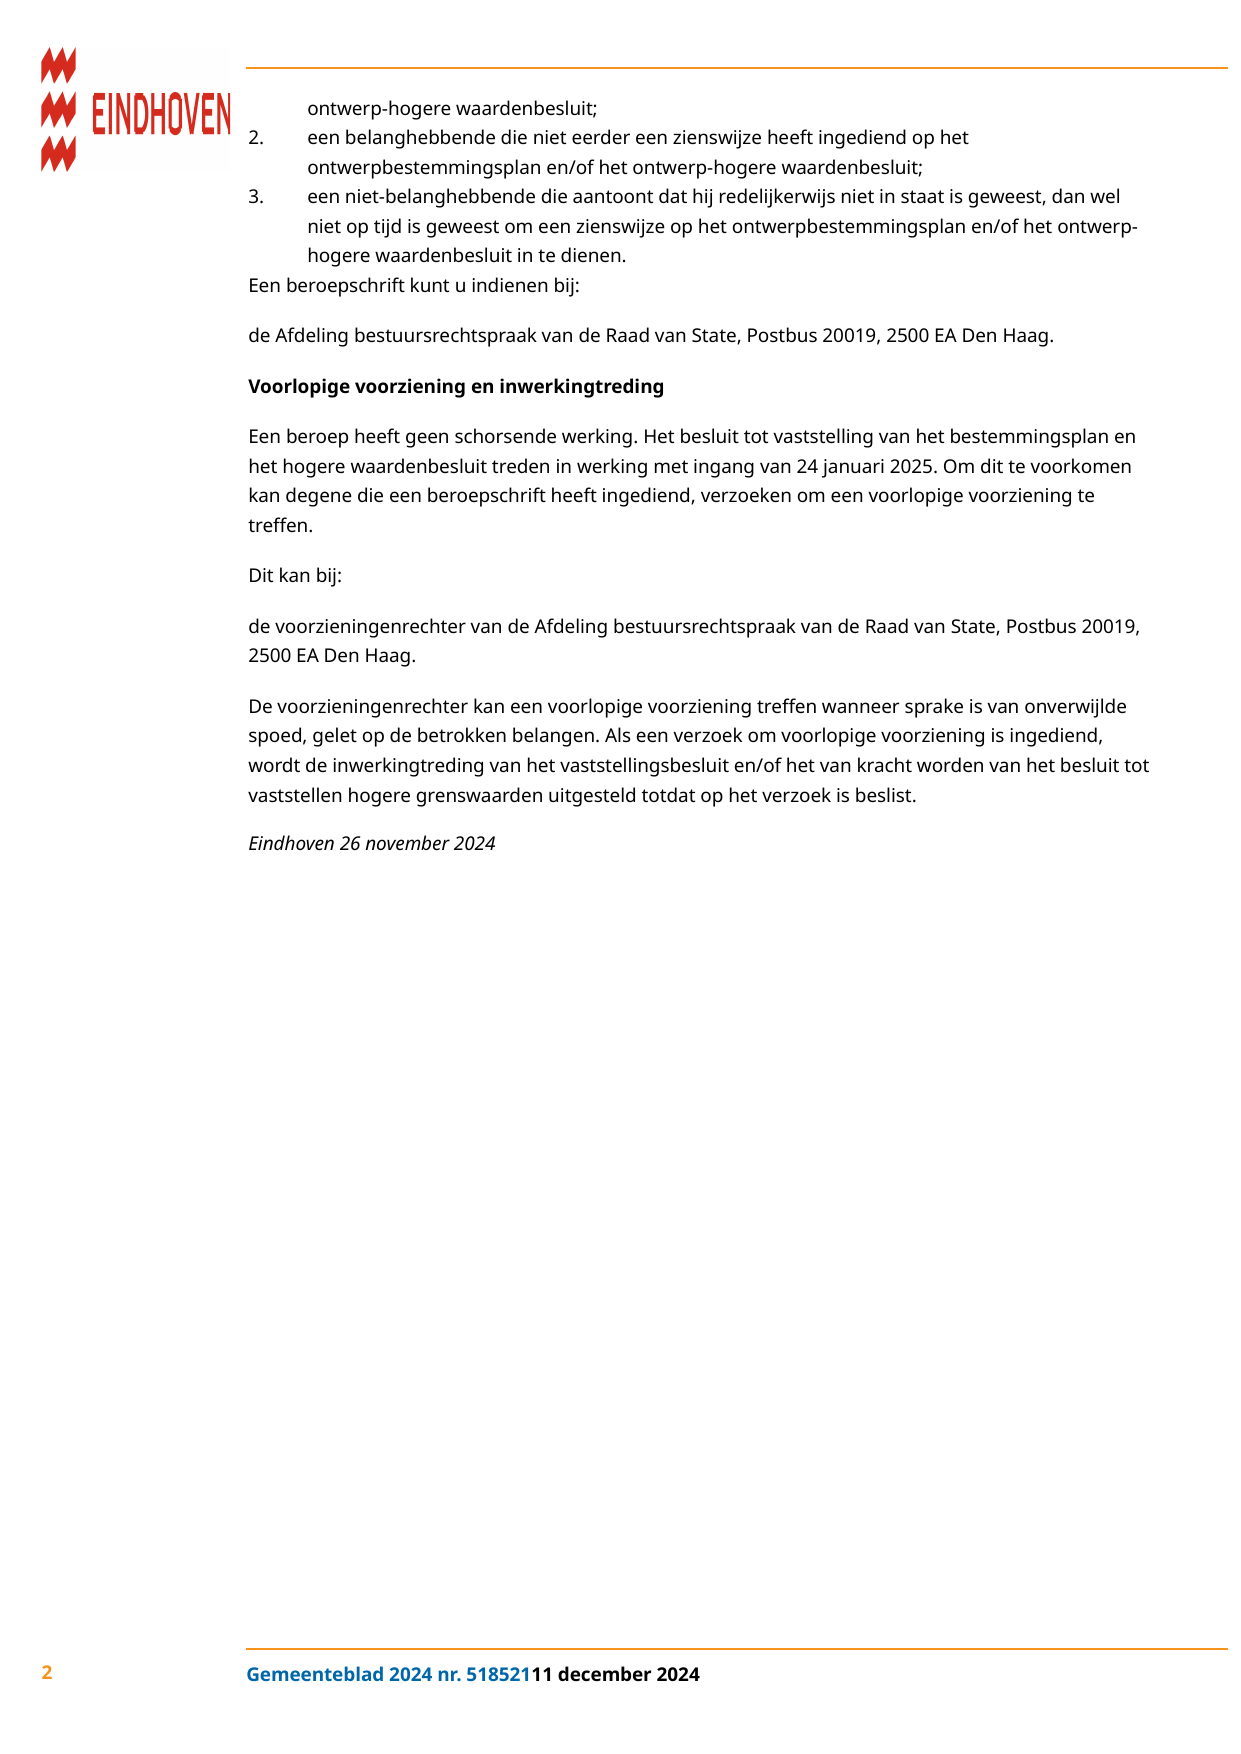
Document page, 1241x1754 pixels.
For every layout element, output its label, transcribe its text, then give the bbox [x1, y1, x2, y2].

text Een beroep heeft geen schorsende werking. Het besluit tot vaststelling van het bestemmingsplan en het hogere waardenbesluit treden in werking met ingang van 24 januari 2025. Om dit te voorkomen kan degene die een beroepschrift heeft ingediend, verzoeken om een voorlopige voorziening te treffen. [248, 423, 1152, 538]
picture [41, 47, 231, 172]
text Voorlopige voorziening en inwerkingtreding [248, 373, 1152, 399]
text Dit kan bij: [248, 563, 1152, 588]
list een belanghebbende die niet eerder een zienswijze heeft ingediend op het ontwerpbestemmingsplan en/of het ontwerp-hogere waardenbesluit; [248, 124, 1152, 180]
list een niet-belanghebbende die aantoont dat hij redelijkerwijs niet in staat is geweest, dan wel niet op tijd is geweest om een zienswijze op het ontwerpbestemmingsplan en/of het ontwerp-hogere waardenbesluit in te dienen. [248, 183, 1152, 268]
text Een beroepschrift kunt u indienen bij: [248, 272, 1152, 298]
text de Afdeling bestuursrechtspraak van de Raad van State, Postbus 20019, 2500 EA Den Haag. [248, 323, 1152, 348]
text de voorzieningenrechter van de Afdeling bestuursrechtspraak van de Raad van State, Postbus 20019, 2500 EA Den Haag. [248, 613, 1152, 668]
list ontwerp-hogere waardenbesluit; [248, 95, 1152, 121]
text De voorzieningenrechter kan een voorlopige voorziening treffen wanneer sprake is van onverwijlde spoed, gelet op de betrokken belangen. Als een verzoek om voorlopige voorziening is ingediend, wordt de inwerkingtreding van het vaststellingsbesluit en/of het van kracht worden van het besluit tot vaststellen hogere grenswaarden uitgesteld totdat op het verzoek is beslist. [248, 693, 1152, 808]
text Eindhoven 26 november 2024 [248, 830, 1152, 855]
